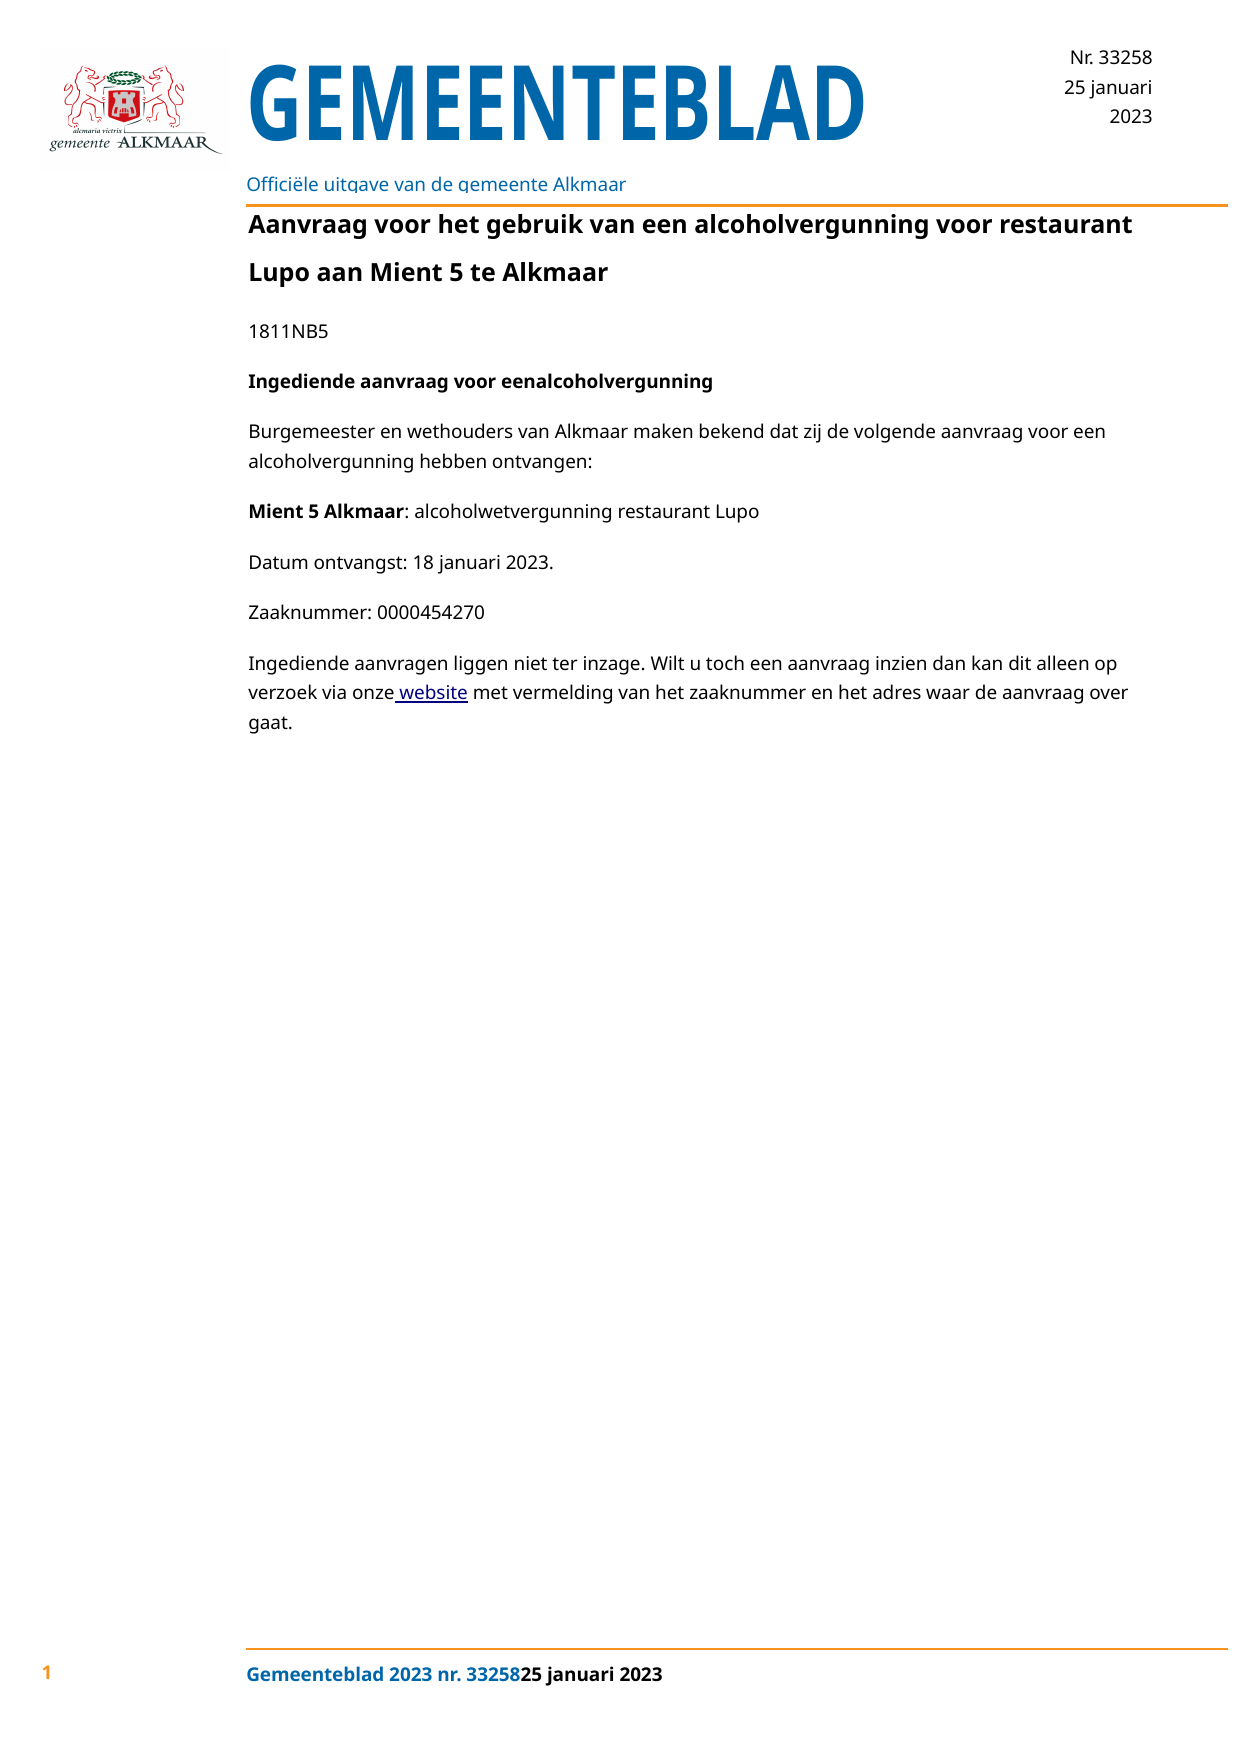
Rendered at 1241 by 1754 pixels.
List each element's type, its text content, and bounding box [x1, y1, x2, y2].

text Ingediende aanvraag voor eenalcoholvergunning [248, 368, 1152, 394]
picture [41, 47, 231, 172]
text Burgemeester en wethouders van Alkmaar maken bekend dat zij de volgende aanvraag voor een alcoholvergunning hebben ontvangen: [248, 419, 1152, 474]
text Datum ontvangst: 18 januari 2023. [248, 549, 1152, 575]
text 1811NB5 [248, 318, 1152, 344]
text Zaaknummer: 0000454270 [248, 599, 1152, 625]
text Mient 5 Alkmaar: alcoholwetvergunning restaurant Lupo [248, 499, 1152, 524]
text Ingediende aanvragen liggen niet ter inzage. Wilt u toch een aanvraag inzien dan kan dit alleen op verzoek via onze website met vermelding van het zaaknummer en het adres waar de aanvraag over gaat. [248, 650, 1152, 735]
text Aanvraag voor het gebruik van een alcoholvergunning voor restaurant Lupo aan Mient 5 te Alkmaar [248, 207, 1152, 288]
